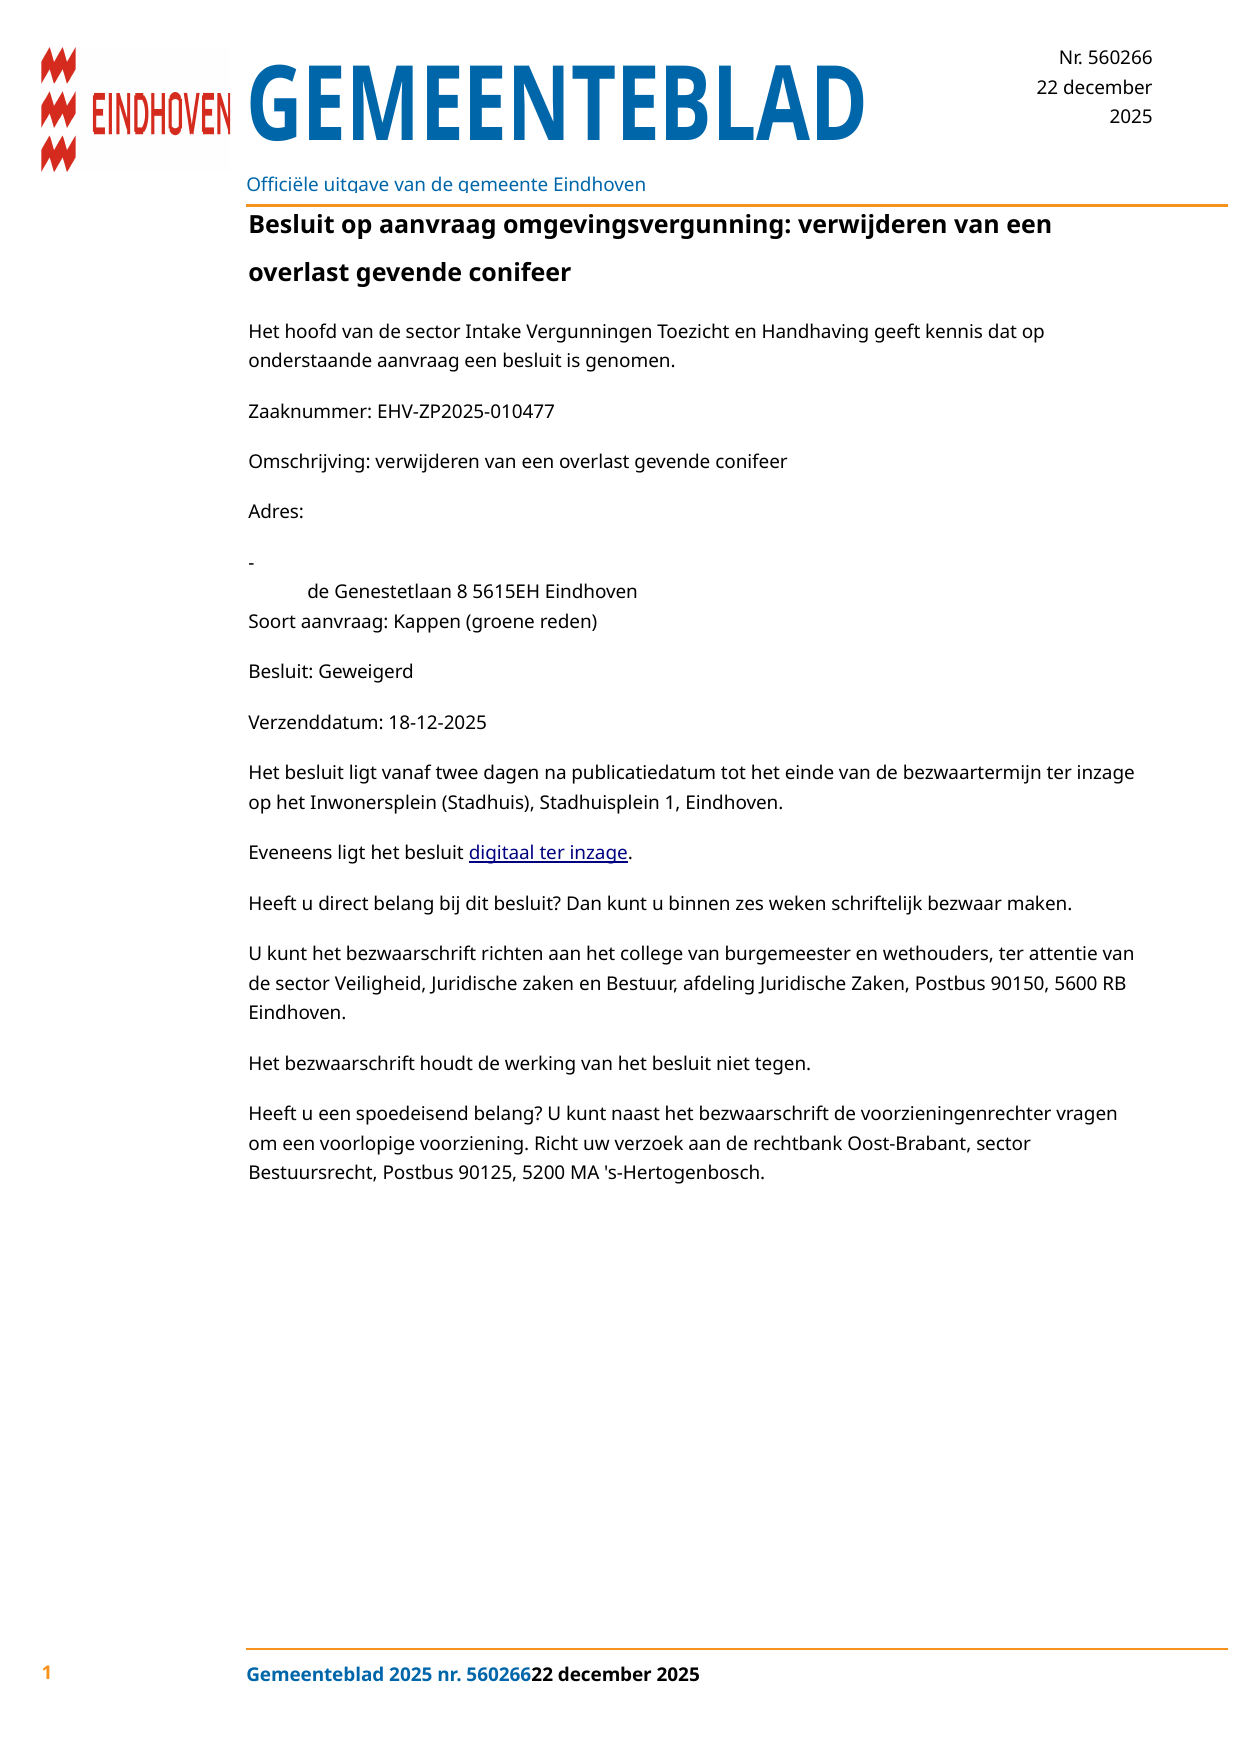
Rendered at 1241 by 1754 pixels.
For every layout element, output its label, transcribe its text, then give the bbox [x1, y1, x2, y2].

text Het hoofd van de sector Intake Vergunningen Toezicht en Handhaving geeft kennis dat op onderstaande aanvraag een besluit is genomen. [248, 318, 1152, 373]
text Het besluit ligt vanaf twee dagen na publicatiedatum tot het einde van de bezwaartermijn ter inzage op het Inwonersplein (Stadhuis), Stadhuisplein 1, Eindhoven. [248, 759, 1152, 815]
text Verzenddatum: 18-12-2025 [248, 709, 1152, 735]
text Eveneens ligt het besluit digitaal ter inzage. [248, 839, 1152, 865]
text Zaaknummer: EHV-ZP2025-010477 [248, 398, 1152, 424]
picture [41, 47, 231, 172]
text Heeft u een spoedeisend belang? U kunt naast het bezwaarschrift de voorzieningenrechter vragen om een voorlopige voorziening. Richt uw verzoek aan de rechtbank Oost-Brabant, sector Bestuursrecht, Postbus 90125, 5200 MA 's-Hertogenbosch. [248, 1100, 1152, 1185]
text Omschrijving: verwijderen van een overlast gevende conifeer [248, 448, 1152, 474]
text Soort aanvraag: Kappen (groene reden) [248, 608, 1152, 634]
text Besluit: Geweigerd [248, 659, 1152, 684]
text Het bezwaarschrift houdt de werking van het besluit niet tegen. [248, 1050, 1152, 1076]
text U kunt het bezwaarschrift richten aan het college van burgemeester en wethouders, ter attentie van de sector Veiligheid, Juridische zaken en Bestuur, afdeling Juridische Zaken, Postbus 90150, 5600 RB Eindhoven. [248, 940, 1152, 1025]
text Besluit op aanvraag omgevingsvergunning: verwijderen van een overlast gevende conifeer [248, 207, 1152, 288]
text Heeft u direct belang bij dit besluit? Dan kunt u binnen zes weken schriftelijk bezwaar maken. [248, 890, 1152, 916]
text Adres: [248, 499, 1152, 524]
list de Genestetlaan 8 5615EH Eindhoven [248, 579, 1152, 604]
